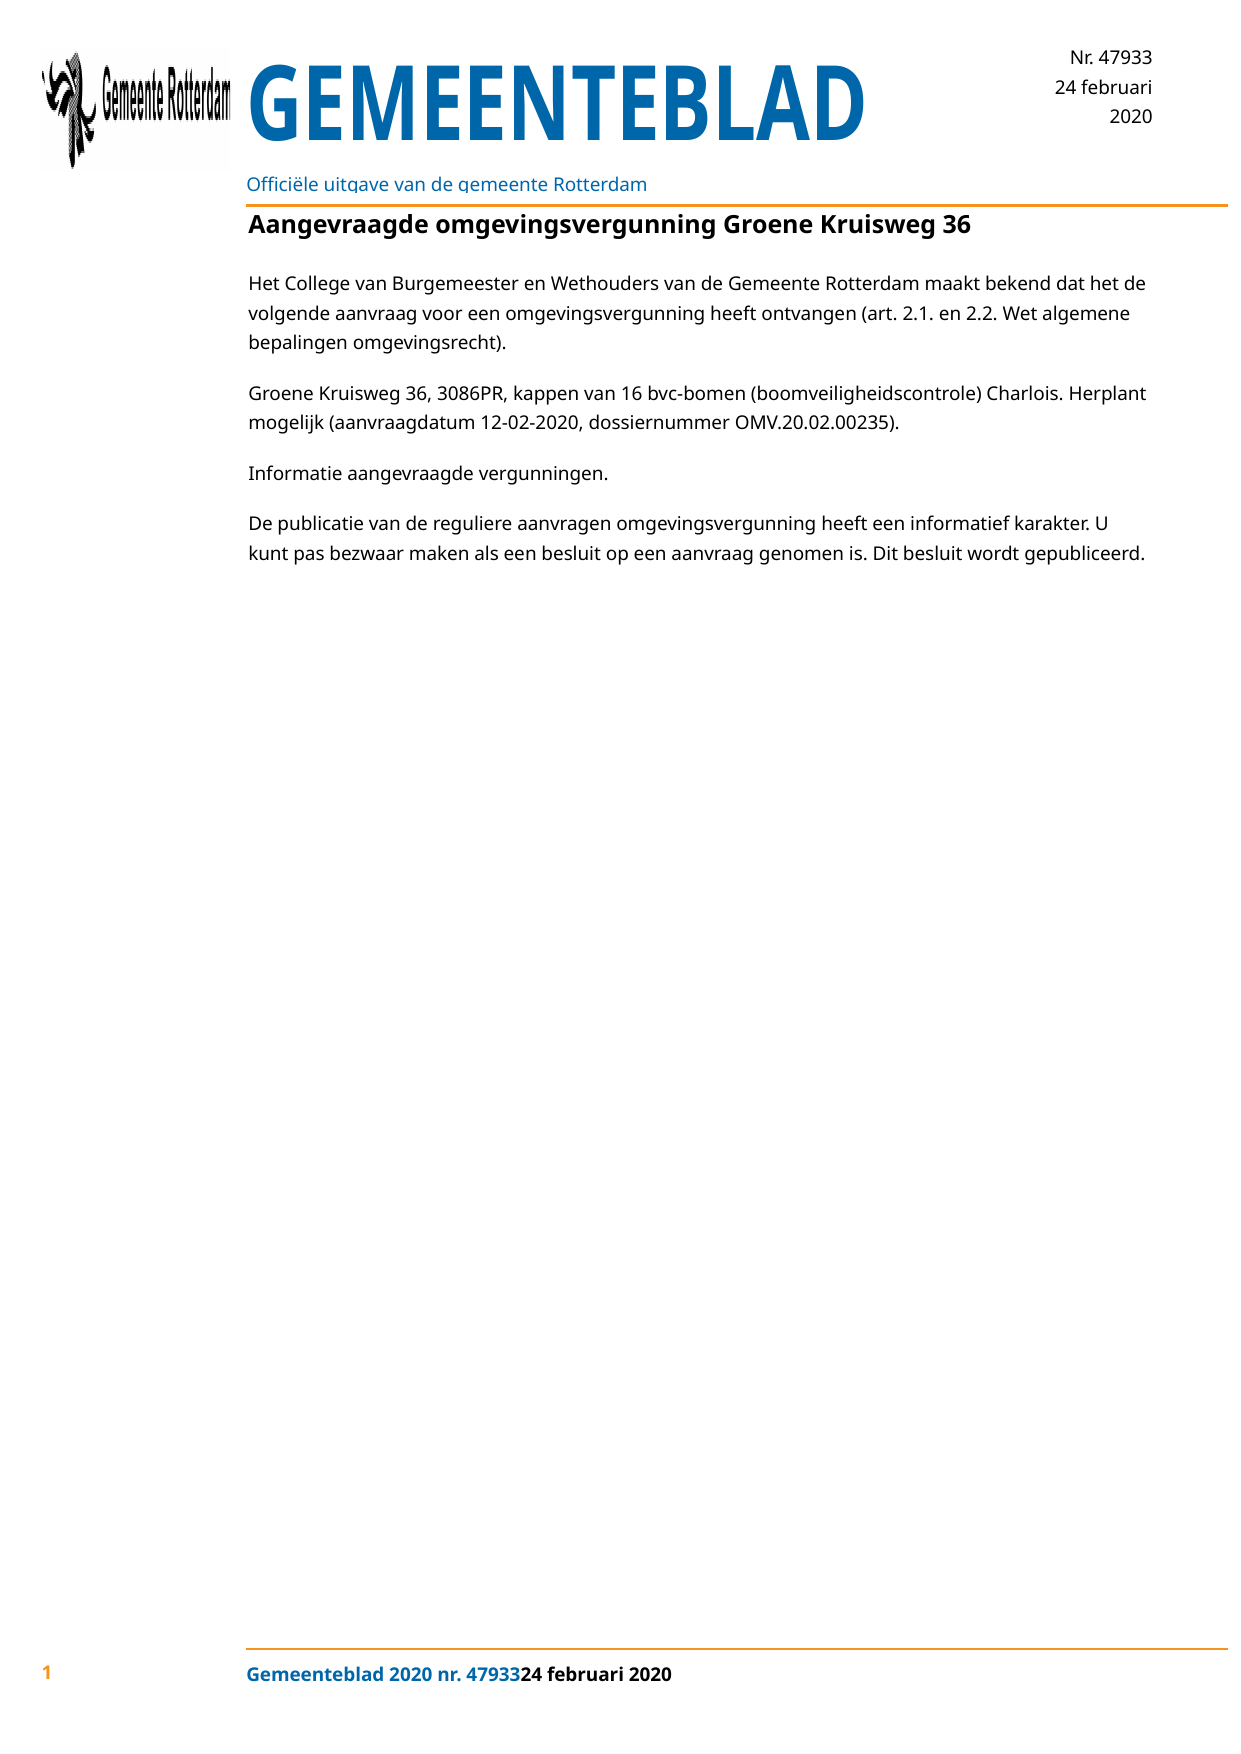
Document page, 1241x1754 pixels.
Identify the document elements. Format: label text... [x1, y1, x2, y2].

text Informatie aangevraagde vergunningen. [248, 460, 1152, 486]
text De publicatie van de reguliere aanvragen omgevingsvergunning heeft een informatief karakter. U kunt pas bezwaar maken als een besluit op een aanvraag genomen is. Dit besluit wordt gepubliceerd. [248, 510, 1152, 566]
picture [41, 47, 231, 172]
text Groene Kruisweg 36, 3086PR, kappen van 16 bvc-bomen (boomveiligheidscontrole) Charlois. Herplant mogelijk (aanvraagdatum 12-02-2020, dossiernummer OMV.20.02.00235). [248, 380, 1152, 435]
text Aangevraagde omgevingsvergunning Groene Kruisweg 36 [248, 207, 1152, 241]
text Het College van Burgemeester en Wethouders van de Gemeente Rotterdam maakt bekend dat het de volgende aanvraag voor een omgevingsvergunning heeft ontvangen (art. 2.1. en 2.2. Wet algemene bepalingen omgevingsrecht). [248, 270, 1152, 355]
